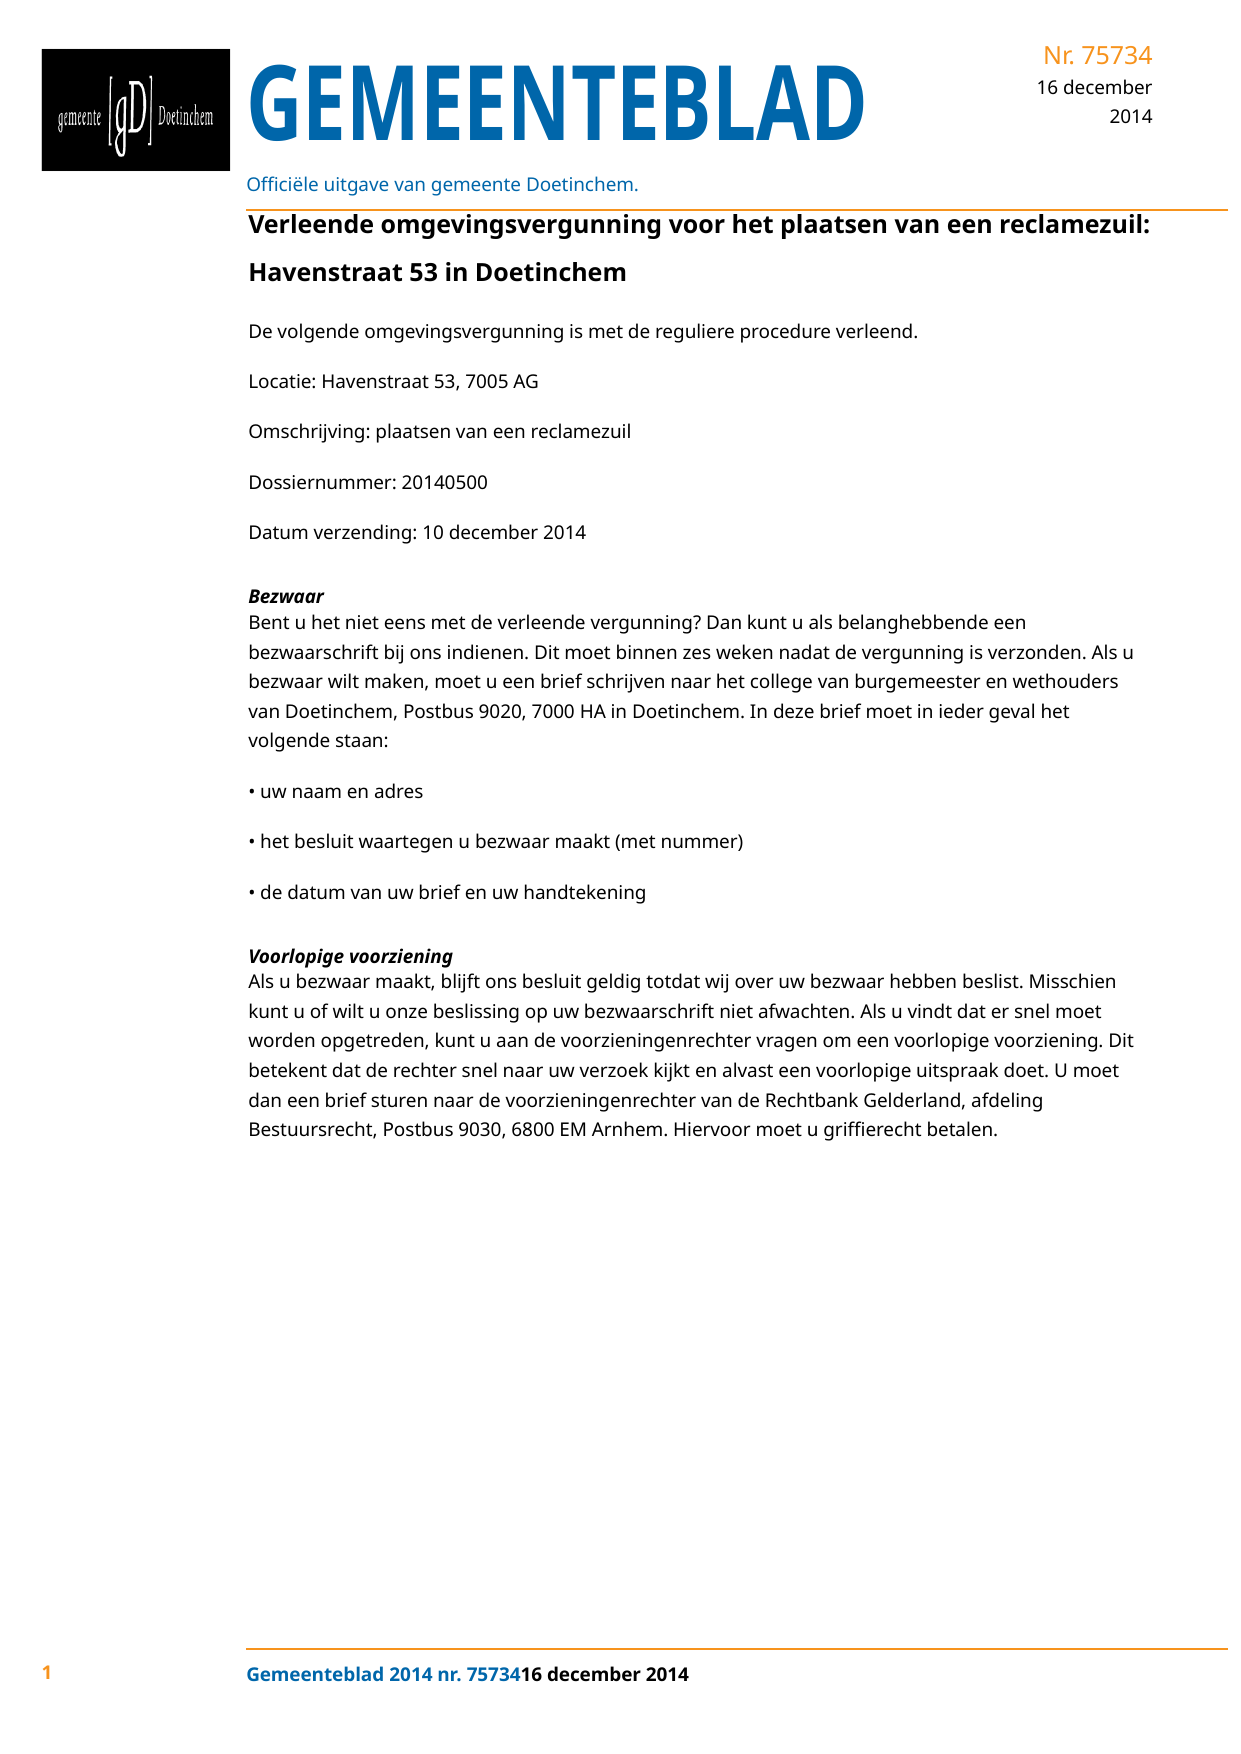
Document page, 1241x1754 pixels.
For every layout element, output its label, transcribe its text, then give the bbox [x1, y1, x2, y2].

text Verleende omgevingsvergunning voor het plaatsen van een reclamezuil: Havenstraat 53 in Doetinchem [248, 211, 1152, 288]
text Als u bezwaar maakt, blijft ons besluit geldig totdat wij over uw bezwaar hebben beslist. Misschien kunt u of wilt u onze beslissing op uw bezwaarschrift niet afwachten. Als u vindt dat er snel moet worden opgetreden, kunt u aan de voorzieningenrechter vragen om een voorlopige voorziening. Dit betekent dat de rechter snel naar uw verzoek kijkt en alvast een voorlopige uitspraak doet. U moet dan een brief sturen naar de voorzieningenrechter van de Rechtbank Gelderland, afdeling Bestuursrecht, Postbus 9030, 6800 EM Arnhem. Hiervoor moet u griffierecht betalen. [248, 968, 1152, 1142]
text • de datum van uw brief en uw handtekening [248, 879, 1152, 904]
text De volgende omgevingsvergunning is met de reguliere procedure verleend. [248, 318, 1152, 344]
text • het besluit waartegen u bezwaar maakt (met nummer) [248, 828, 1152, 854]
text Bezwaar [248, 583, 1152, 609]
text Voorlopige voorziening [248, 943, 1152, 968]
text Locatie: Havenstraat 53, 7005 AG [248, 368, 1152, 394]
text Omschrijving: plaatsen van een reclamezuil [248, 419, 1152, 444]
text Dossiernummer: 20140500 [248, 469, 1152, 495]
text Bent u het niet eens met de verleende vergunning? Dan kunt u als belanghebbende een bezwaarschrift bij ons indienen. Dit moet binnen zes weken nadat de vergunning is verzonden. Als u bezwaar wilt maken, moet u een brief schrijven naar het college van burgemeester en wethouders van Doetinchem, Postbus 9020, 7000 HA in Doetinchem. In deze brief moet in ieder geval het volgende staan: [248, 609, 1152, 753]
picture [41, 47, 231, 172]
text Datum verzending: 10 december 2014 [248, 519, 1152, 545]
text • uw naam en adres [248, 778, 1152, 804]
